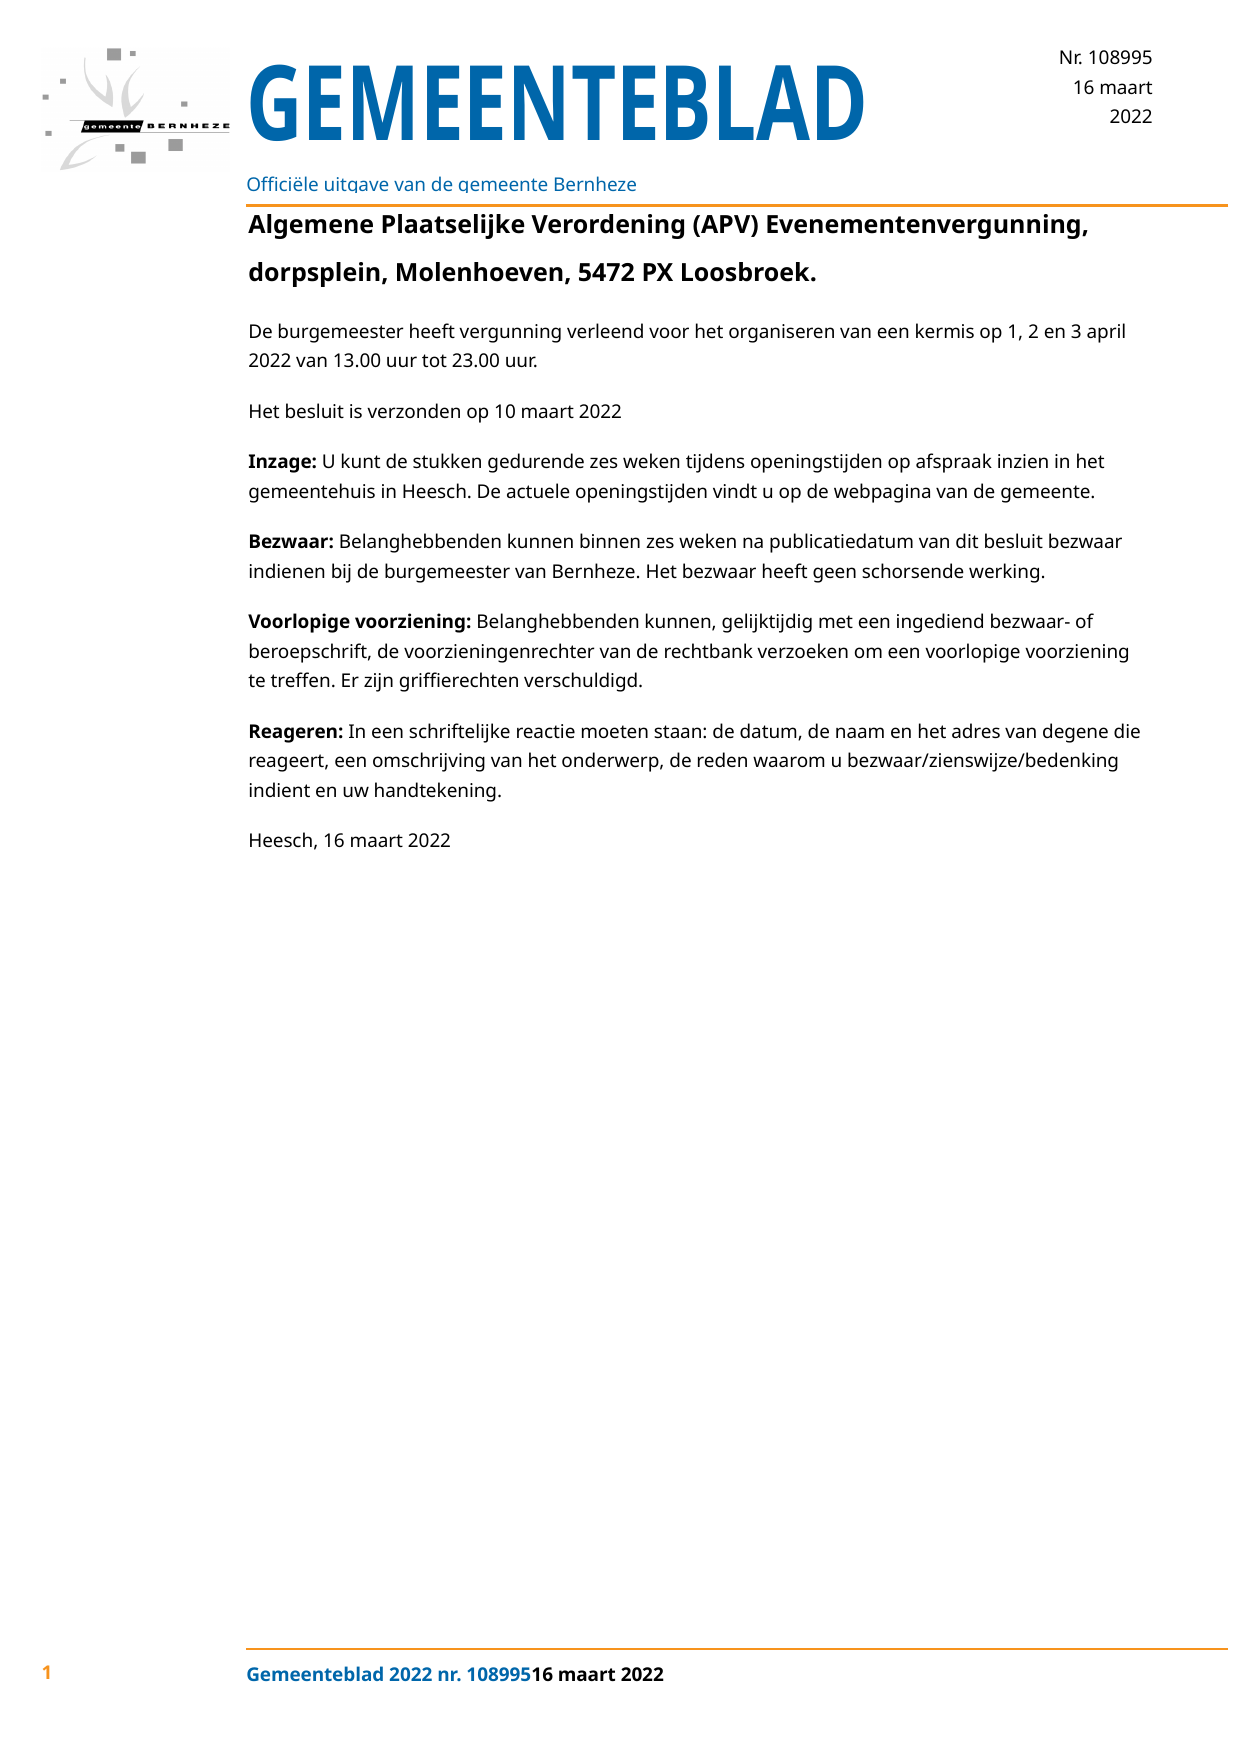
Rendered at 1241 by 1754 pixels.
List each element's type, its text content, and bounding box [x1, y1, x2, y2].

text Voorlopige voorziening: Belanghebbenden kunnen, gelijktijdig met een ingediend bezwaar- of beroepschrift, de voorzieningenrechter van de rechtbank verzoeken om een voorlopige voorziening te treffen. Er zijn griffierechten verschuldigd. [248, 608, 1152, 693]
text Algemene Plaatselijke Verordening (APV) Evenementenvergunning, dorpsplein, Molenhoeven, 5472 PX Loosbroek. [248, 207, 1152, 288]
text Bezwaar: Belanghebbenden kunnen binnen zes weken na publicatiedatum van dit besluit bezwaar indienen bij de burgemeester van Bernheze. Het bezwaar heeft geen schorsende werking. [248, 528, 1152, 584]
text De burgemeester heeft vergunning verleend voor het organiseren van een kermis op 1, 2 en 3 april 2022 van 13.00 uur tot 23.00 uur. [248, 318, 1152, 373]
text Reageren: In een schriftelijke reactie moeten staan: de datum, de naam en het adres van degene die reageert, een omschrijving van het onderwerp, de reden waarom u bezwaar/zienswijze/bedenking indient en uw handtekening. [248, 718, 1152, 803]
picture [41, 47, 231, 172]
text Heesch, 16 maart 2022 [248, 827, 1152, 853]
text Inzage: U kunt de stukken gedurende zes weken tijdens openingstijden op afspraak inzien in het gemeentehuis in Heesch. De actuele openingstijden vindt u op de webpagina van de gemeente. [248, 448, 1152, 504]
text Het besluit is verzonden op 10 maart 2022 [248, 398, 1152, 424]
